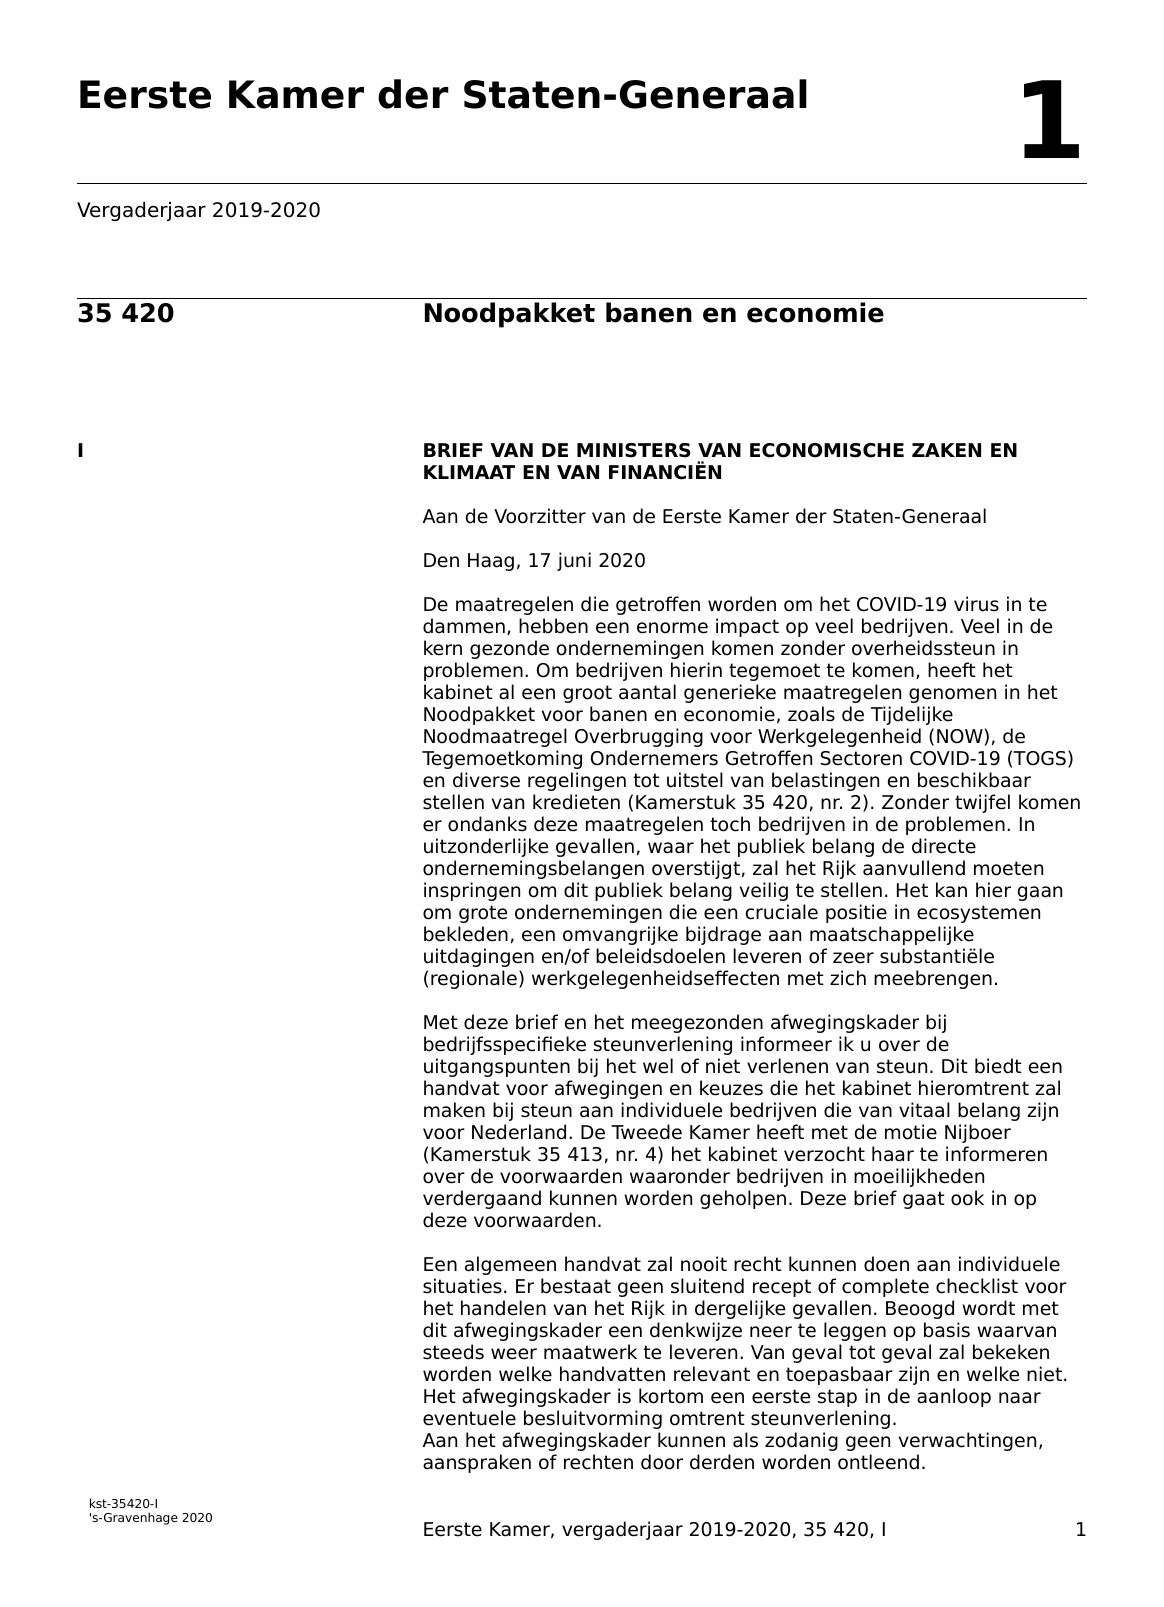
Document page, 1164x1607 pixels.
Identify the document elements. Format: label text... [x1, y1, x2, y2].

table_header Eerste Kamer der Staten-Generaal [77, 59, 886, 183]
table_header 1 [886, 59, 1087, 183]
subtitle I BRIEF VAN DE MINISTERS VAN ECONOMISCHE ZAKEN EN KLIMAAT EN VAN FINANCIËN [77, 440, 1087, 484]
table_cell Vergaderjaar 2019-2020 [77, 184, 1087, 298]
text De maatregelen die getroffen worden om het COVID-19 virus in te dammen, hebben een enorme impact op veel bedrijven. Veel in de kern gezonde ondernemingen komen zonder overheidssteun in problemen. Om bedrijven hierin tegemoet te komen, heeft het kabinet al een groot aantal generieke maatregelen genomen in het Noodpakket voor banen en economie, zoals de Tijdelijke Noodmaatregel Overbrugging voor Werkgelegenheid (NOW), de Tegemoetkoming Ondernemers Getroffen Sectoren COVID-19 (TOGS) en diverse regelingen tot uitstel van belastingen en beschikbaar stellen van kredieten (Kamerstuk 35 420, nr. 2). Zonder twijfel komen er ondanks deze maatregelen toch bedrijven in de problemen. In uitzonderlijke gevallen, waar het publiek belang de directe ondernemingsbelangen overstijgt, zal het Rijk aanvullend moeten inspringen om dit publiek belang veilig te stellen. Het kan hier gaan om grote ondernemingen die een cruciale positie in ecosystemen bekleden, een omvangrijke bijdrage aan maatschappelijke uitdagingen en/of beleidsdoelen leveren of zeer substantiële (regionale) werkgelegenheidseffecten met zich meebrengen. [422, 594, 1087, 990]
text Den Haag, 17 juni 2020 [422, 550, 1087, 572]
subtitle 35 420 Noodpakket banen en economie [77, 299, 1087, 329]
text 's-Gravenhage 2020 [88, 1511, 323, 1525]
text Aan de Voorzitter van de Eerste Kamer der Staten-Generaal [422, 506, 1087, 528]
text kst-35420-I [88, 1497, 323, 1511]
text Een algemeen handvat zal nooit recht kunnen doen aan individuele situaties. Er bestaat geen sluitend recept of complete checklist voor het handelen van het Rijk in dergelijke gevallen. Beoogd wordt met dit afwegingskader een denkwijze neer te leggen op basis waarvan steeds weer maatwerk te leveren. Van geval tot geval zal bekeken worden welke handvatten relevant en toepasbaar zijn en welke niet. Het afwegingskader is kortom een eerste stap in de aanloop naar eventuele besluitvorming omtrent steunverlening. [422, 1254, 1087, 1430]
text Met deze brief en het meegezonden afwegingskader bij bedrijfsspecifieke steunverlening informeer ik u over de uitgangspunten bij het wel of niet verlenen van steun. Dit biedt een handvat voor afwegingen en keuzes die het kabinet hieromtrent zal maken bij steun aan individuele bedrijven die van vitaal belang zijn voor Nederland. De Tweede Kamer heeft met de motie Nijboer (Kamerstuk 35 413, nr. 4) het kabinet verzocht haar te informeren over de voorwaarden waaronder bedrijven in moeilijkheden verdergaand kunnen worden geholpen. Deze brief gaat ook in op deze voorwaarden. [422, 1012, 1087, 1232]
text Aan het afwegingskader kunnen als zodanig geen verwachtingen, aanspraken of rechten door derden worden ontleend. [422, 1430, 1087, 1474]
